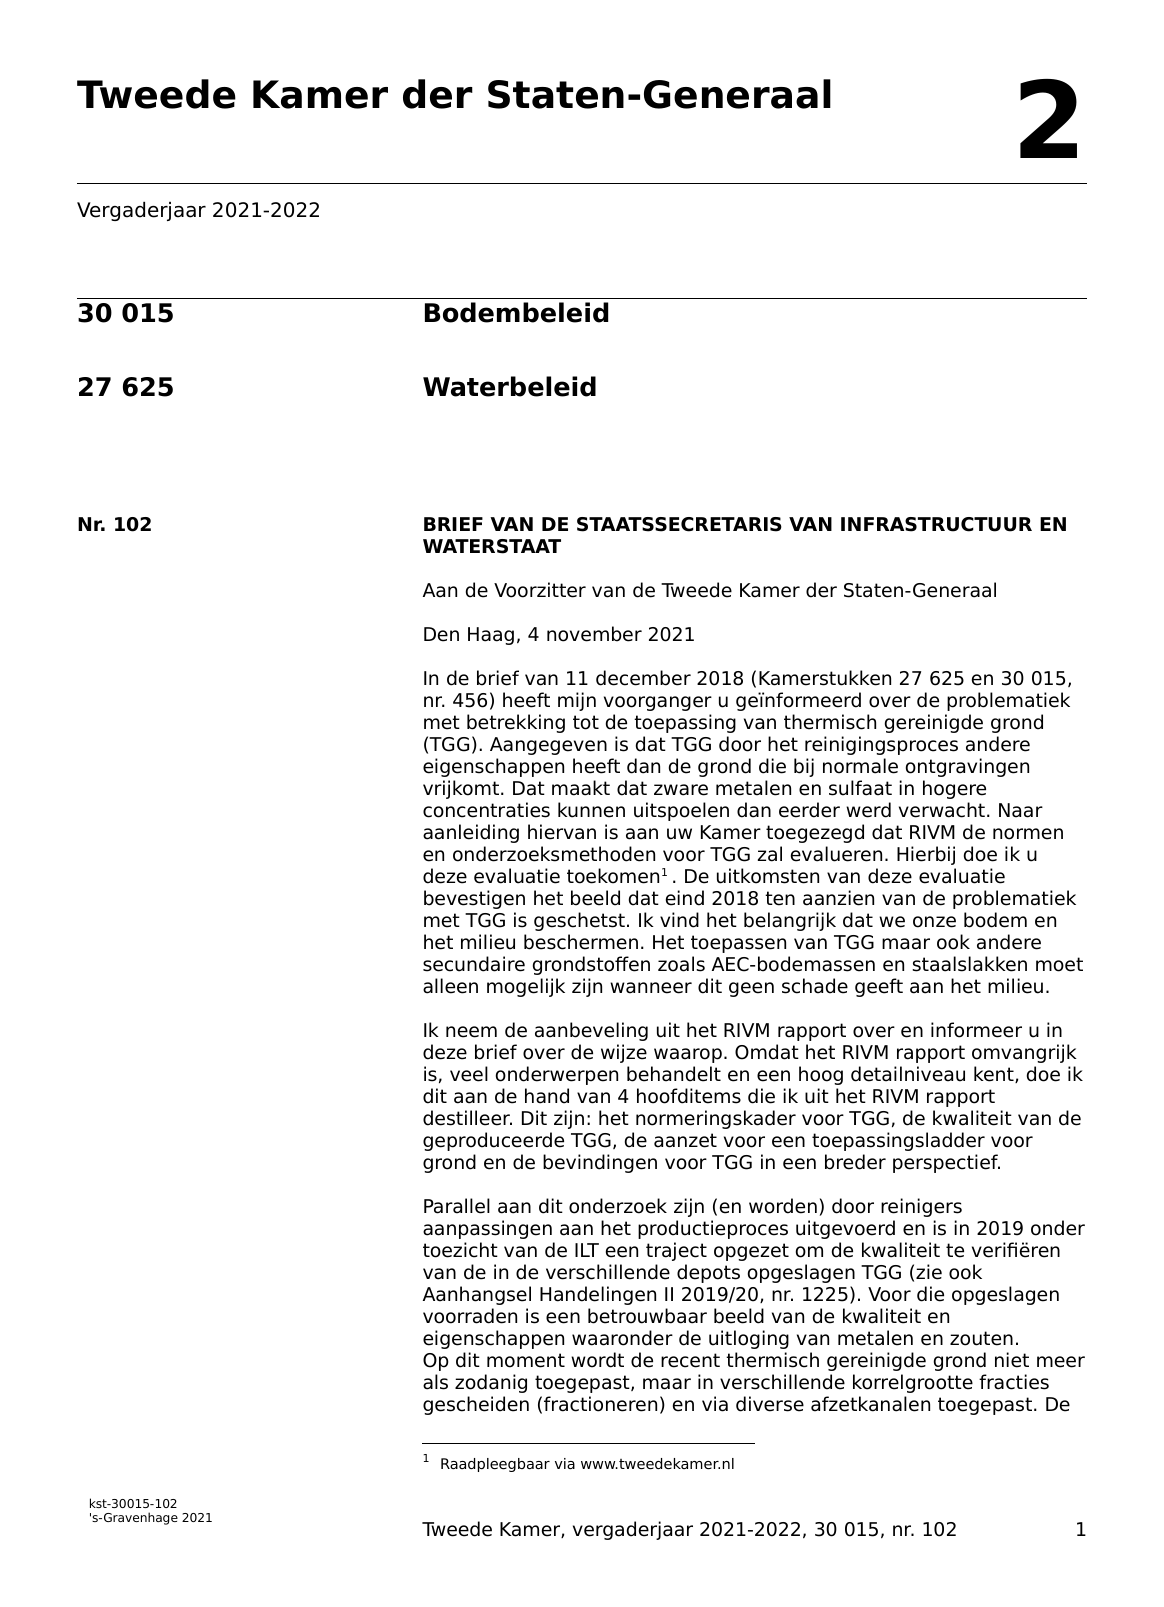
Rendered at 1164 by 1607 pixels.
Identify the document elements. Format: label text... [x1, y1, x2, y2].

subtitle 30 015 Bodembeleid [77, 299, 1087, 329]
text 's-Gravenhage 2021 [88, 1511, 323, 1525]
text Den Haag, 4 november 2021 [422, 624, 1087, 646]
text kst-30015-102 [88, 1497, 323, 1511]
text Ik neem de aanbeveling uit het RIVM rapport over en informeer u in deze brief over de wijze waarop. Omdat het RIVM rapport omvangrijk is, veel onderwerpen behandelt en een hoog detailniveau kent, doe ik dit aan de hand van 4 hoofditems die ik uit het RIVM rapport destilleer. Dit zijn: het normeringskader voor TGG, de kwaliteit van de geproduceerde TGG, de aanzet voor een toepassingsladder voor grond en de bevindingen voor TGG in een breder perspectief. [422, 1020, 1087, 1174]
text Parallel aan dit onderzoek zijn (en worden) door reinigers aanpassingen aan het productieproces uitgevoerd en is in 2019 onder toezicht van de ILT een traject opgezet om de kwaliteit te verifiëren van de in de verschillende depots opgeslagen TGG (zie ook Aanhangsel Handelingen II 2019/20, nr. 1225). Voor die opgeslagen voorraden is een betrouwbaar beeld van de kwaliteit en eigenschappen waaronder de uitloging van metalen en zouten. [422, 1196, 1087, 1350]
table_header Tweede Kamer der Staten-Generaal [77, 59, 886, 183]
text Aan de Voorzitter van de Tweede Kamer der Staten-Generaal [422, 580, 1087, 602]
text In de brief van 11 december 2018 (Kamerstukken 27 625 en 30 015, nr. 456) heeft mijn voorganger u geïnformeerd over de problematiek met betrekking tot de toepassing van thermisch gereinigde grond (TGG). Aangegeven is dat TGG door het reinigingsproces andere eigenschappen heeft dan de grond die bij normale ontgravingen vrijkomt. Dat maakt dat zware metalen en sulfaat in hogere concentraties kunnen uitspoelen dan eerder werd verwacht. Naar aanleiding hiervan is aan uw Kamer toegezegd dat RIVM de normen en onderzoeksmethoden voor TGG zal evalueren. Hierbij doe ik u deze evaluatie toekomen. De uitkomsten van deze evaluatie bevestigen het beeld dat eind 2018 ten aanzien van de problematiek met TGG is geschetst. Ik vind het belangrijk dat we onze bodem en het milieu beschermen. Het toepassen van TGG maar ook andere secundaire grondstoffen zoals AEC-bodemassen en staalslakken moet alleen mogelijk zijn wanneer dit geen schade geeft aan het milieu. [422, 668, 1087, 998]
subtitle 27 625 Waterbeleid [77, 373, 1087, 403]
text Op dit moment wordt de recent thermisch gereinigde grond niet meer als zodanig toegepast, maar in verschillende korrelgrootte fracties gescheiden (fractioneren) en via diverse afzetkanalen toegepast. De [422, 1350, 1087, 1416]
table_header 2 [886, 59, 1087, 183]
table_cell Vergaderjaar 2021-2022 [77, 184, 1087, 298]
text Raadpleegbaar via www.tweedekamer.nl [422, 1452, 1087, 1474]
subtitle Nr. 102 BRIEF VAN DE STAATSSECRETARIS VAN INFRASTRUCTUUR EN WATERSTAAT [77, 514, 1087, 558]
